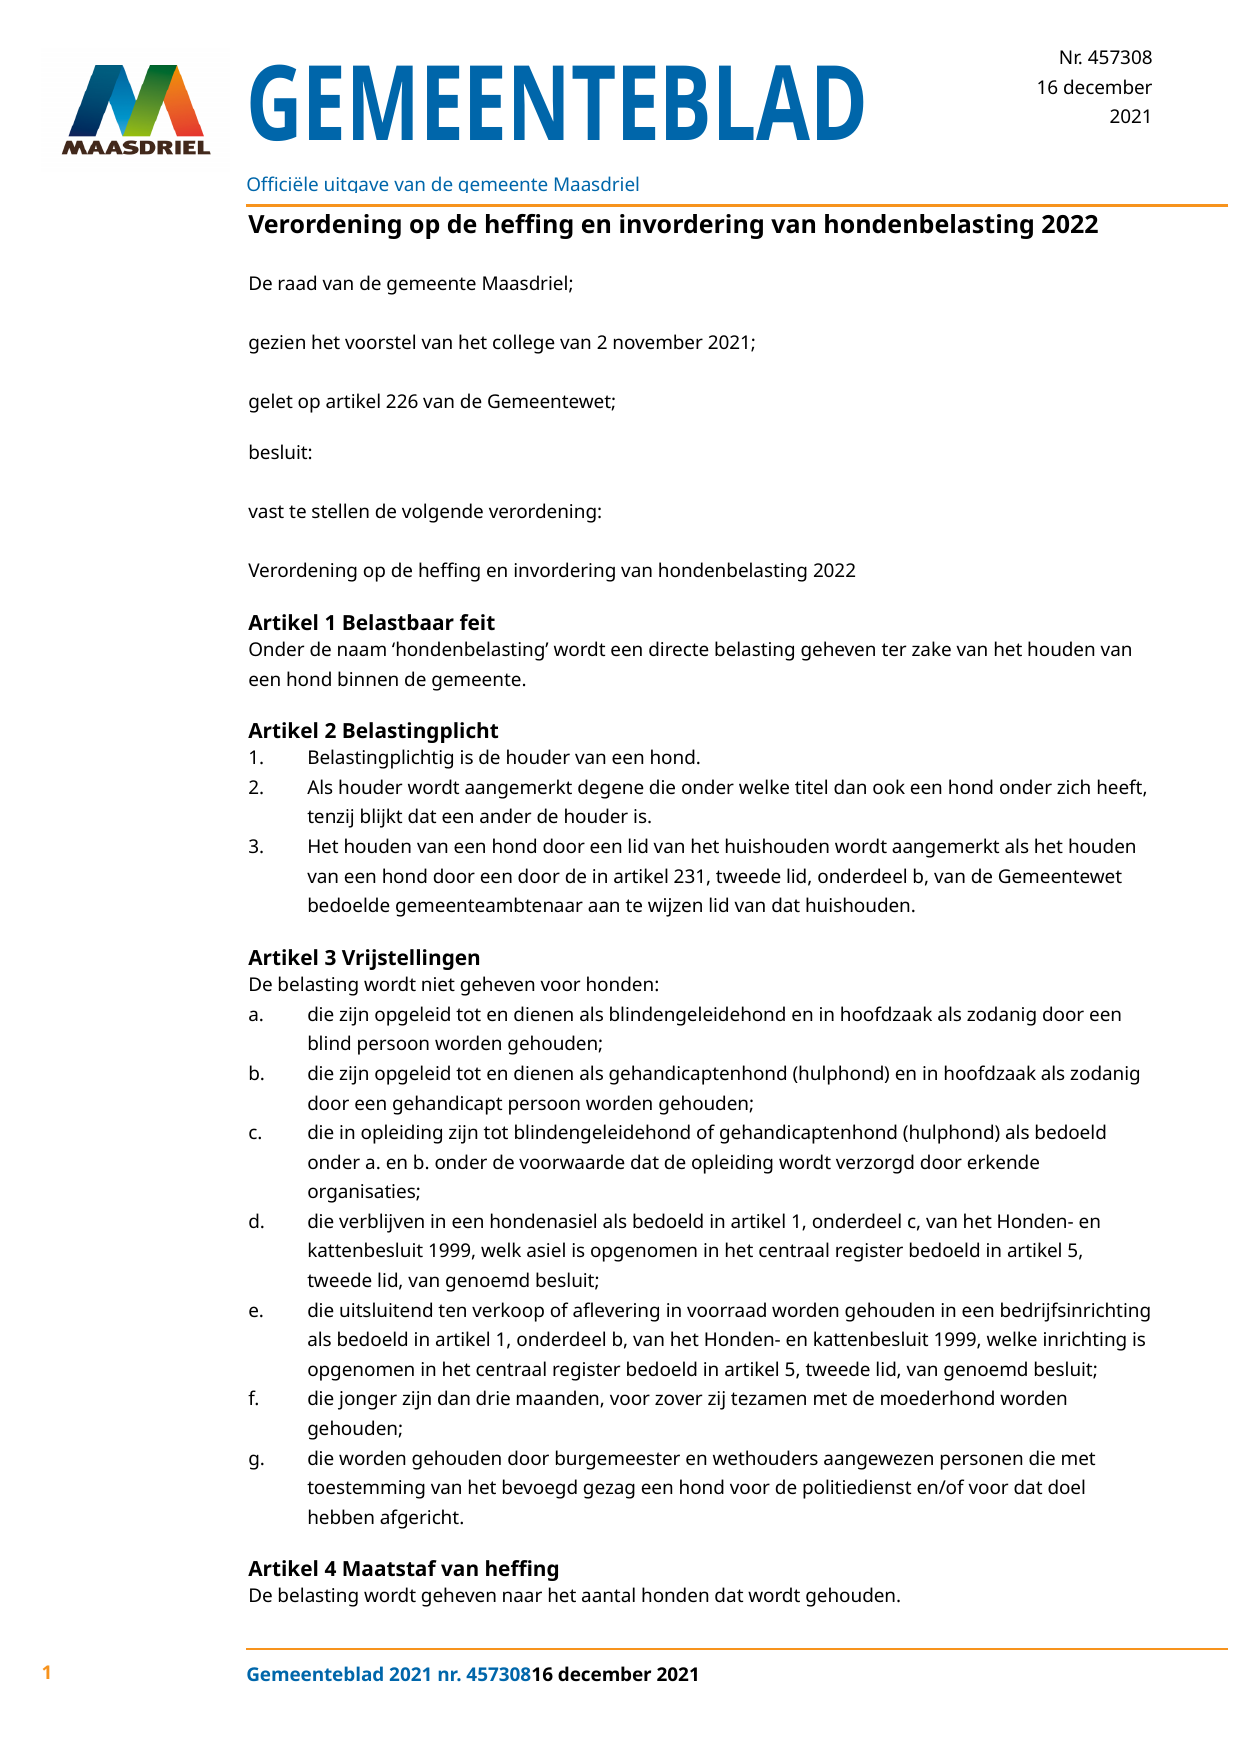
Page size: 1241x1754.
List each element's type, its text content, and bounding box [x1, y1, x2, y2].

text Artikel 4 Maatstaf van heffing [248, 1554, 1152, 1583]
text gezien het voorstel van het college van 2 november 2021; [248, 329, 1152, 355]
list die jonger zijn dan drie maanden, voor zover zij tezamen met de moederhond worden gehouden; [248, 1386, 1152, 1441]
text Verordening op de heffing en invordering van hondenbelasting 2022 [248, 557, 1152, 583]
text gelet op artikel 226 van de Gemeentewet; [248, 389, 1152, 414]
text Artikel 3 Vrijstellingen [248, 943, 1152, 971]
list die zijn opgeleid tot en dienen als gehandicaptenhond (hulphond) en in hoofdzaak als zodanig door een gehandicapt persoon worden gehouden; [248, 1060, 1152, 1115]
text Verordening op de heffing en invordering van hondenbelasting 2022 [248, 207, 1152, 241]
list die zijn opgeleid tot en dienen als blindengeleidehond en in hoofdzaak als zodanig door een blind persoon worden gehouden; [248, 1001, 1152, 1056]
list die uitsluitend ten verkoop of aflevering in voorraad worden gehouden in een bedrijfsinrichting als bedoeld in artikel 1, onderdeel b, van het Honden- en kattenbesluit 1999, welke inrichting is opgenomen in het centraal register bedoeld in artikel 5, tweede lid, van genoemd besluit; [248, 1297, 1152, 1382]
list Het houden van een hond door een lid van het huishouden wordt aangemerkt als het houden van een hond door een door de in artikel 231, tweede lid, onderdeel b, van de Gemeentewet bedoelde gemeenteambtenaar aan te wijzen lid van dat huishouden. [248, 833, 1152, 918]
list Als houder wordt aangemerkt degene die onder welke titel dan ook een hond onder zich heeft, tenzij blijkt dat een ander de houder is. [248, 774, 1152, 829]
picture [41, 47, 231, 172]
list die in opleiding zijn tot blindengeleidehond of gehandicaptenhond (hulphond) als bedoeld onder a. en b. onder de voorwaarde dat de opleiding wordt verzorgd door erkende organisaties; [248, 1119, 1152, 1204]
text besluit: [248, 439, 1152, 465]
text De raad van de gemeente Maasdriel; [248, 270, 1152, 296]
text Onder de naam ‘hondenbelasting’ wordt een directe belasting geheven ter zake van het houden van een hond binnen de gemeente. [248, 636, 1152, 691]
text vast te stellen de volgende verordening: [248, 498, 1152, 524]
text De belasting wordt niet geheven voor honden: [248, 971, 1152, 997]
text Artikel 1 Belastbaar feit [248, 608, 1152, 636]
list die verblijven in een hondenasiel als bedoeld in artikel 1, onderdeel c, van het Honden- en kattenbesluit 1999, welk asiel is opgenomen in het centraal register bedoeld in artikel 5, tweede lid, van genoemd besluit; [248, 1208, 1152, 1293]
text De belasting wordt geheven naar het aantal honden dat wordt gehouden. [248, 1583, 1152, 1608]
list Belastingplichtig is de houder van een hond. [248, 744, 1152, 770]
list die worden gehouden door burgemeester en wethouders aangewezen personen die met toestemming van het bevoegd gezag een hond voor de politiedienst en/of voor dat doel hebben afgericht. [248, 1445, 1152, 1529]
text Artikel 2 Belastingplicht [248, 716, 1152, 744]
